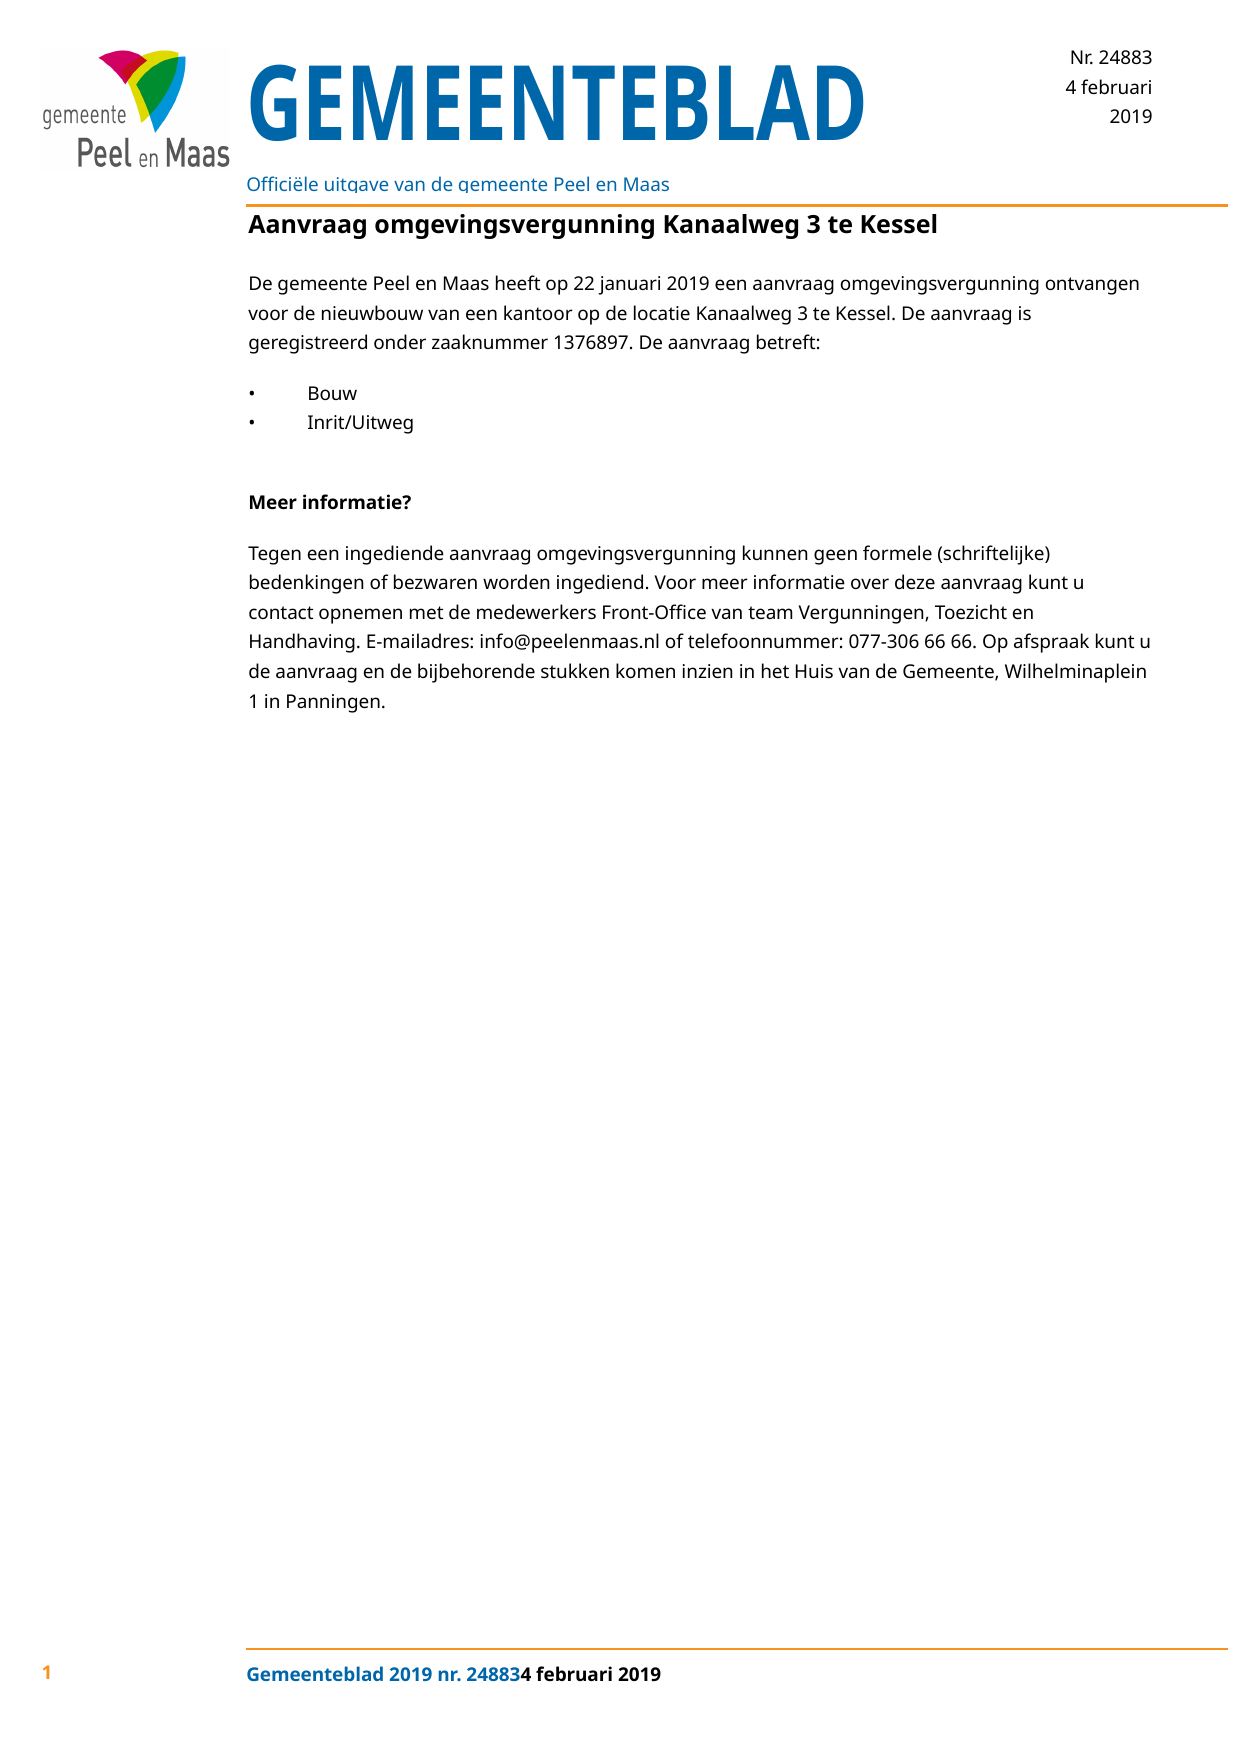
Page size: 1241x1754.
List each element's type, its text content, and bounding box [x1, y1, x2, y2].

picture [41, 47, 231, 172]
list Inrit/Uitweg [248, 409, 1152, 435]
text De gemeente Peel en Maas heeft op 22 januari 2019 een aanvraag omgevingsvergunning ontvangen voor de nieuwbouw van een kantoor op de locatie Kanaalweg 3 te Kessel. De aanvraag is geregistreerd onder zaaknummer 1376897. De aanvraag betreft: [248, 270, 1152, 355]
list Bouw [248, 380, 1152, 406]
text Tegen een ingediende aanvraag omgevingsvergunning kunnen geen formele (schriftelijke) bedenkingen of bezwaren worden ingediend. Voor meer informatie over deze aanvraag kunt u contact opnemen met de medewerkers Front-Office van team Vergunningen, Toezicht en Handhaving. E-mailadres: info@peelenmaas.nl of telefoonnummer: 077-306 66 66. Op afspraak kunt u de aanvraag en de bijbehorende stukken komen inzien in het Huis van de Gemeente, Wilhelminaplein 1 in Panningen. [248, 540, 1152, 713]
text Meer informatie? [248, 489, 1152, 515]
text Aanvraag omgevingsvergunning Kanaalweg 3 te Kessel [248, 207, 1152, 241]
